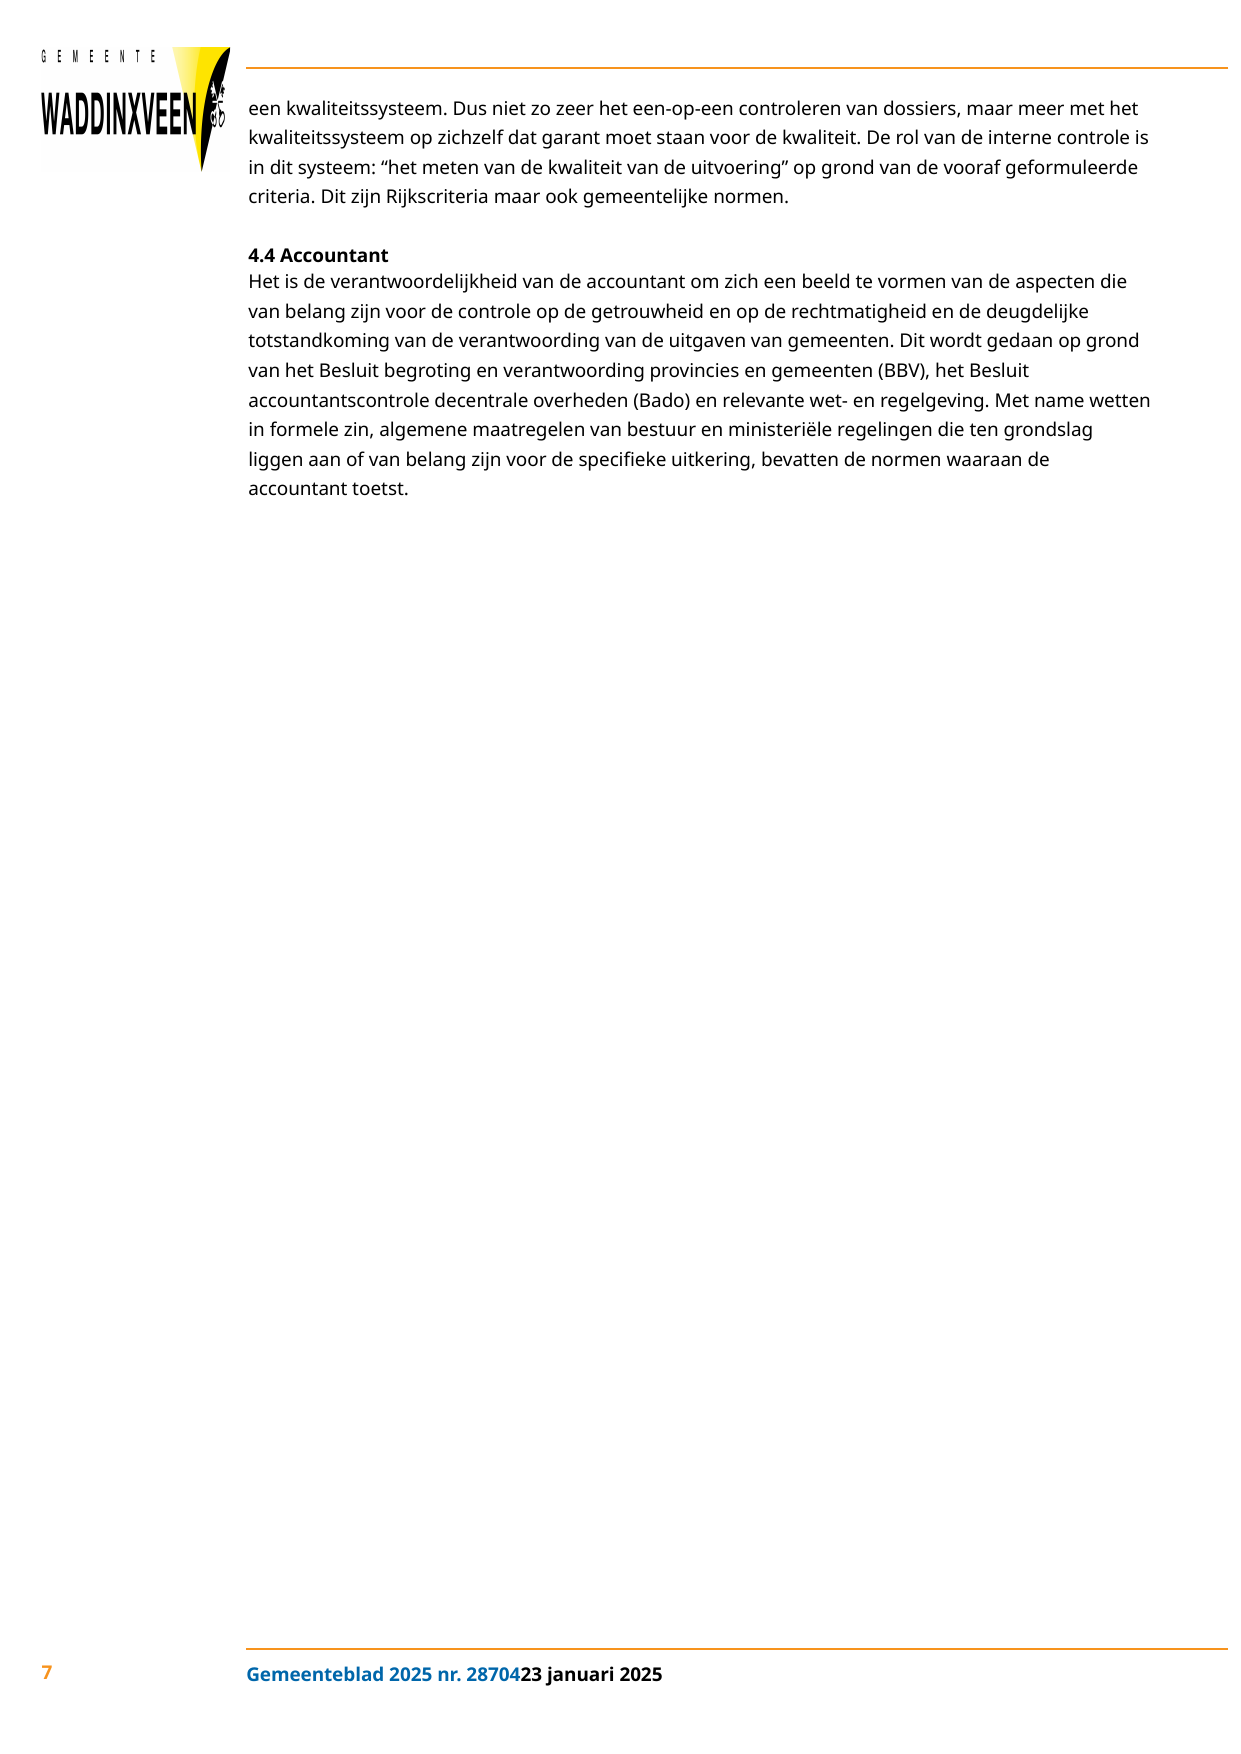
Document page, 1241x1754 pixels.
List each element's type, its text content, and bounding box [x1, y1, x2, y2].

picture [41, 47, 231, 172]
text een kwaliteitssysteem. Dus niet zo zeer het een-op-een controleren van dossiers, maar meer met het kwaliteitssysteem op zichzelf dat garant moet staan voor de kwaliteit. De rol van de interne controle is in dit systeem: “het meten van de kwaliteit van de uitvoering” op grond van de vooraf geformuleerde criteria. Dit zijn Rijkscriteria maar ook gemeentelijke normen. [248, 95, 1152, 209]
text Het is de verantwoordelijkheid van de accountant om zich een beeld te vormen van de aspecten die van belang zijn voor de controle op de getrouwheid en op de rechtmatigheid en de deugdelijke totstandkoming van de verantwoording van de uitgaven van gemeenten. Dit wordt gedaan op grond van het Besluit begroting en verantwoording provincies en gemeenten (BBV), het Besluit accountantscontrole decentrale overheden (Bado) en relevante wet- en regelgeving. Met name wetten in formele zin, algemene maatregelen van bestuur en ministeriële regelingen die ten grondslag liggen aan of van belang zijn voor de specifieke uitkering, bevatten de normen waaraan de accountant toetst. [248, 268, 1152, 501]
text 4.4 Accountant [248, 243, 1152, 268]
